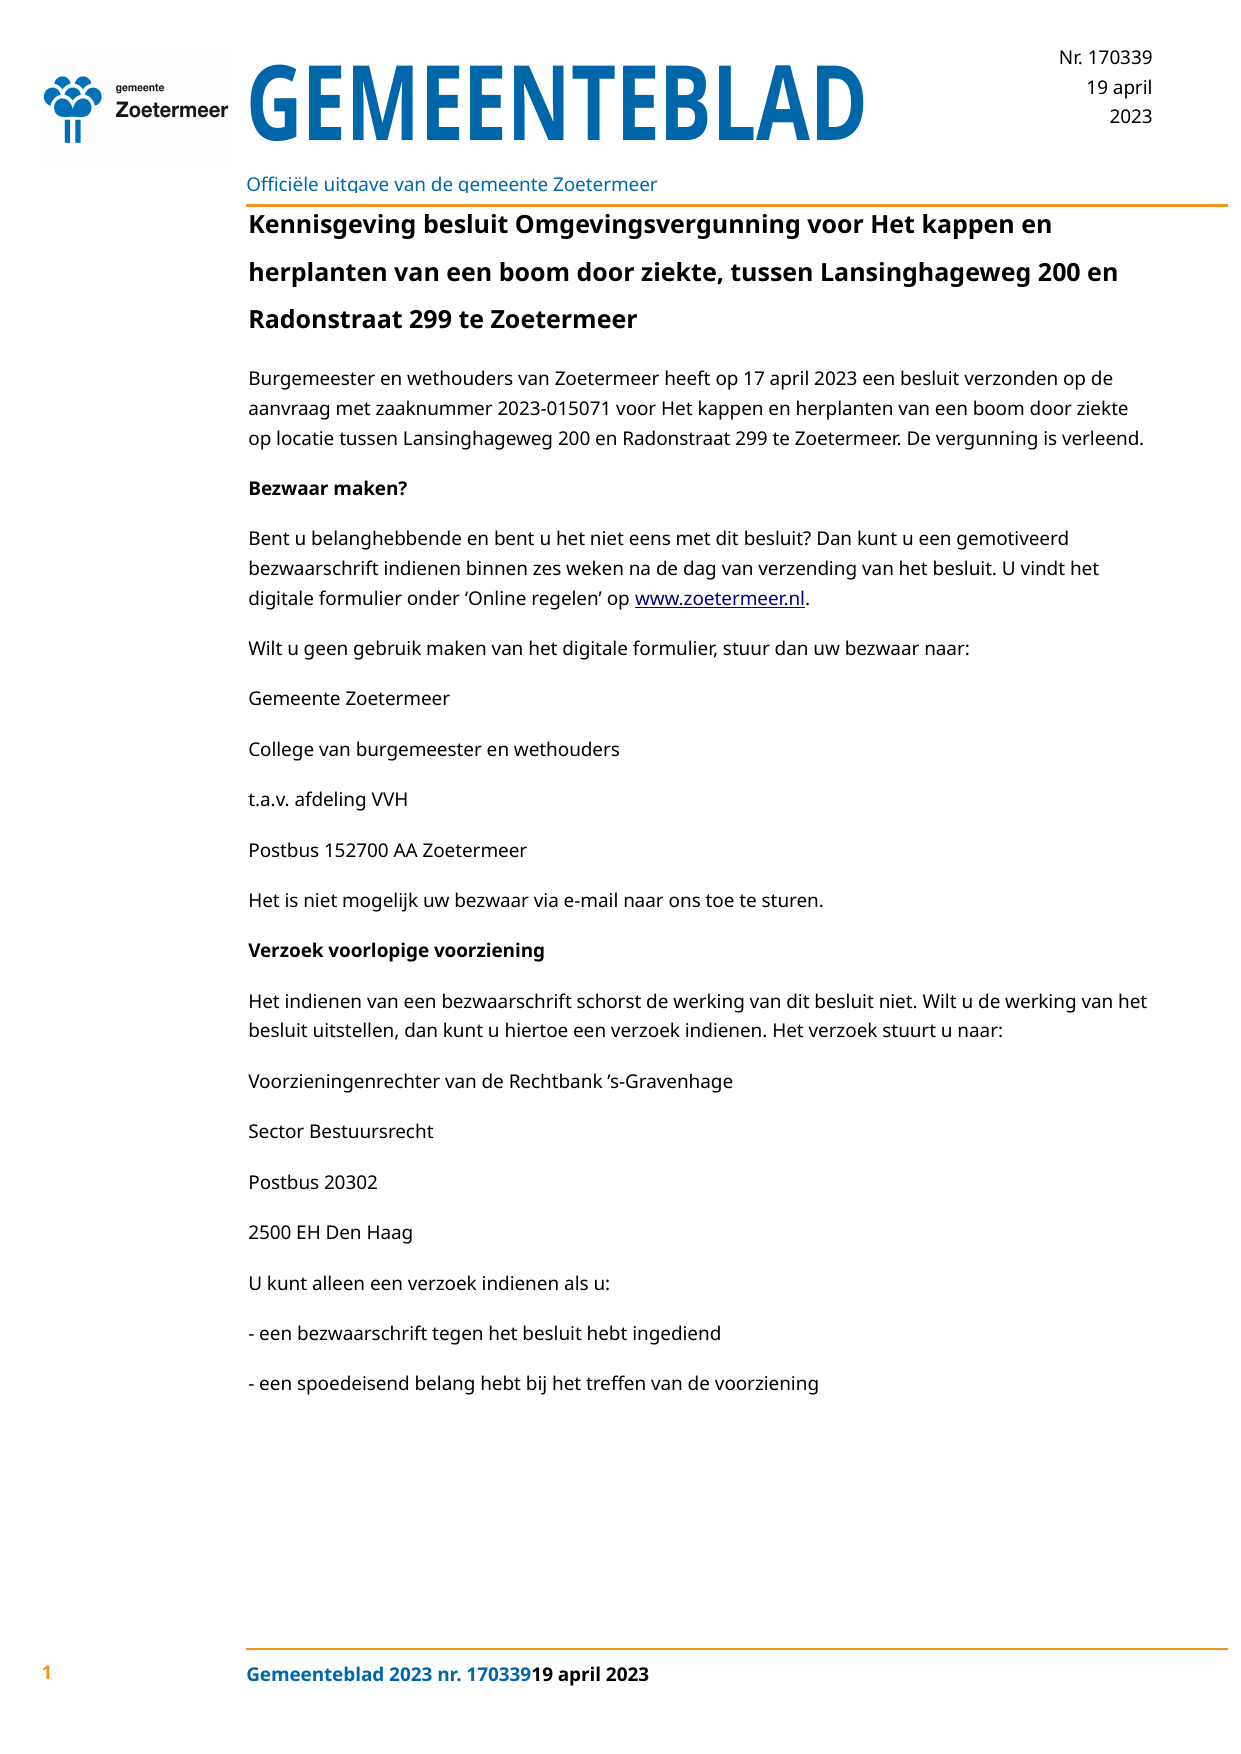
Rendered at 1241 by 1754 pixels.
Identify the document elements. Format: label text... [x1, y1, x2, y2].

text 2500 EH Den Haag [248, 1219, 1152, 1245]
text Verzoek voorlopige voorziening [248, 938, 1152, 963]
text Bent u belanghebbende en bent u het niet eens met dit besluit? Dan kunt u een gemotiveerd bezwaarschrift indienen binnen zes weken na de dag van verzending van het besluit. U vindt het digitale formulier onder ‘Online regelen’ op www.zoetermeer.nl. [248, 526, 1152, 610]
text - een bezwaarschrift tegen het besluit hebt ingediend [248, 1320, 1152, 1346]
text Sector Bestuursrecht [248, 1118, 1152, 1144]
text Het is niet mogelijk uw bezwaar via e-mail naar ons toe te sturen. [248, 887, 1152, 913]
text Voorzieningenrechter van de Rechtbank ’s-Gravenhage [248, 1068, 1152, 1094]
text Burgemeester en wethouders van Zoetermeer heeft op 17 april 2023 een besluit verzonden op de aanvraag met zaaknummer 2023-015071 voor Het kappen en herplanten van een boom door ziekte op locatie tussen Lansinghageweg 200 en Radonstraat 299 te Zoetermeer. De vergunning is verleend. [248, 366, 1152, 450]
text Postbus 152700 AA Zoetermeer [248, 837, 1152, 862]
text - een spoedeisend belang hebt bij het treffen van de voorziening [248, 1371, 1152, 1396]
text College van burgemeester en wethouders [248, 736, 1152, 762]
text Postbus 20302 [248, 1169, 1152, 1194]
text Kennisgeving besluit Omgevingsvergunning voor Het kappen en herplanten van een boom door ziekte, tussen Lansinghageweg 200 en Radonstraat 299 te Zoetermeer [248, 207, 1152, 336]
text Gemeente Zoetermeer [248, 686, 1152, 711]
picture [41, 47, 231, 172]
text t.a.v. afdeling VVH [248, 786, 1152, 812]
text Bezwaar maken? [248, 475, 1152, 501]
text U kunt alleen een verzoek indienen als u: [248, 1270, 1152, 1295]
text Wilt u geen gebruik maken van het digitale formulier, stuur dan uw bezwaar naar: [248, 635, 1152, 661]
text Het indienen van een bezwaarschrift schorst de werking van dit besluit niet. Wilt u de werking van het besluit uitstellen, dan kunt u hiertoe een verzoek indienen. Het verzoek stuurt u naar: [248, 988, 1152, 1043]
